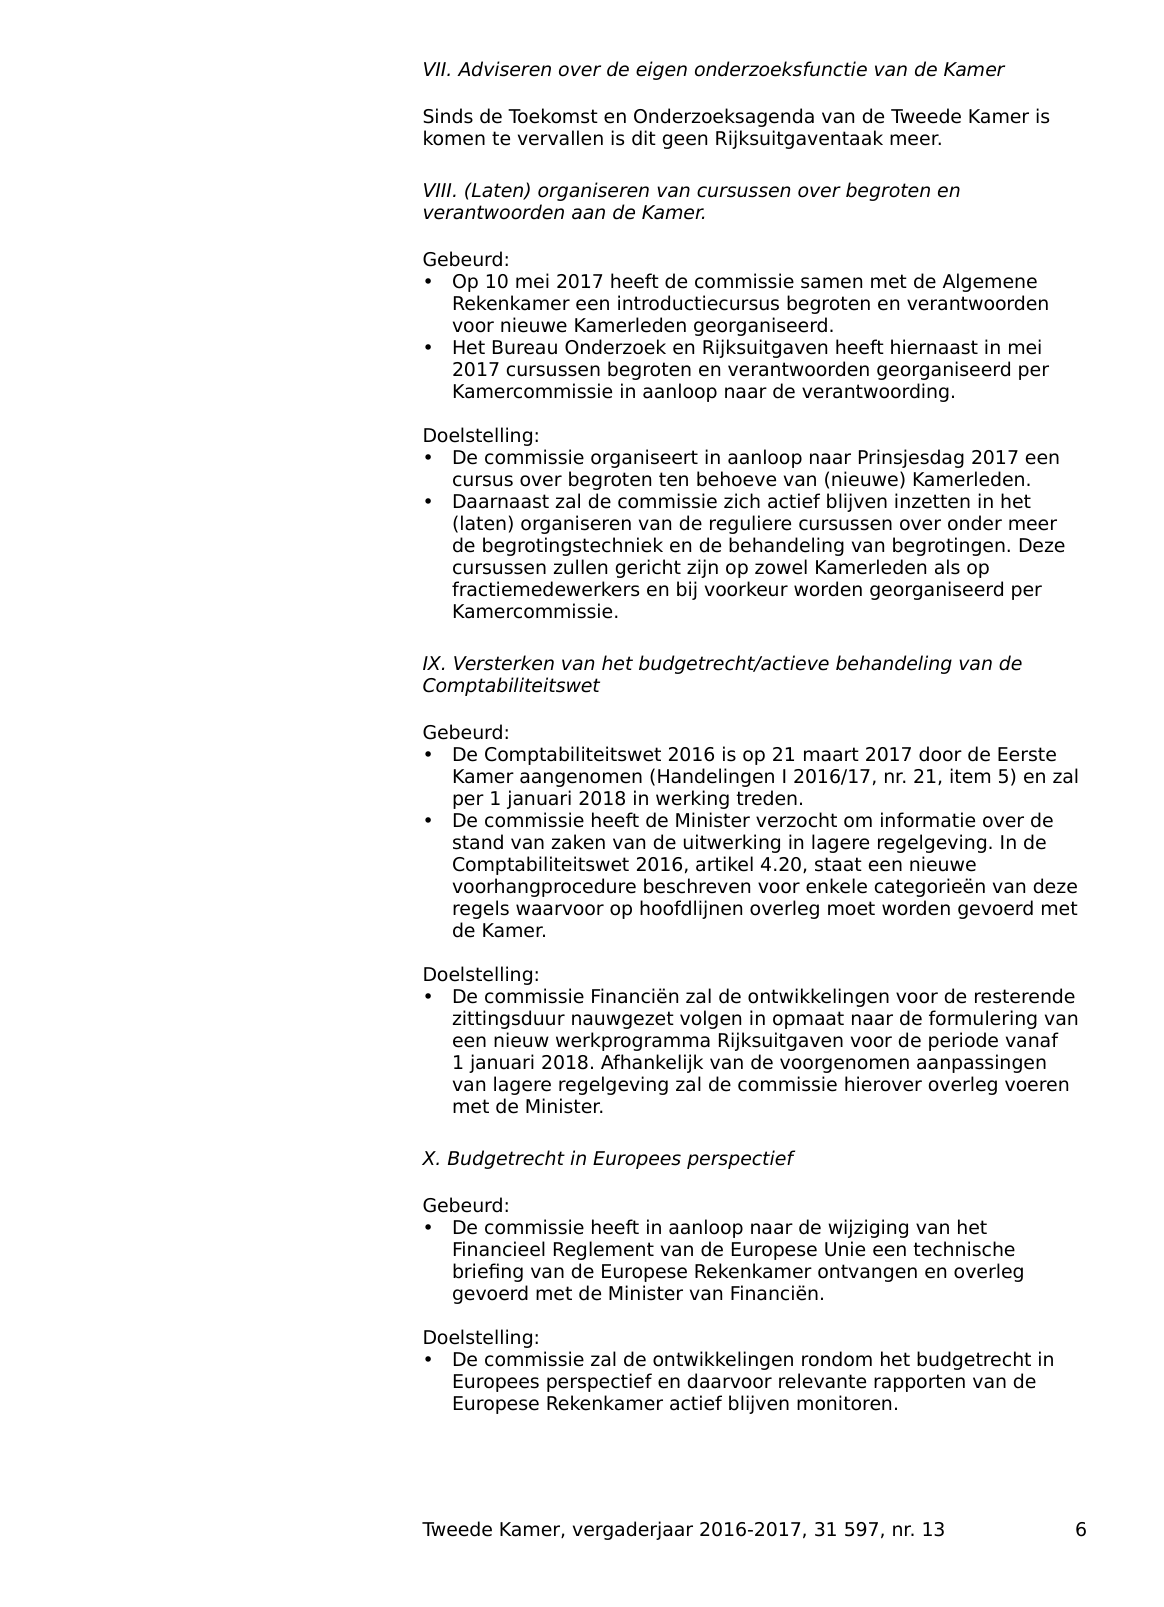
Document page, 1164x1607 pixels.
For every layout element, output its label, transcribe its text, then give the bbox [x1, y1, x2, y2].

subtitle IX. Versterken van het budgetrecht/actieve behandeling van de Comptabiliteitswet [422, 653, 1087, 697]
text • De commissie heeft in aanloop naar de wijziging van het Financieel Reglement van de Europese Unie een technische briefing van de Europese Rekenkamer ontvangen en overleg gevoerd met de Minister van Financiën. [422, 1217, 1087, 1304]
text • De Comptabiliteitswet 2016 is op 21 maart 2017 door de Eerste Kamer aangenomen (Handelingen I 2016/17, nr. 21, item 5) en zal per 1 januari 2018 in werking treden. [422, 744, 1087, 810]
text Doelstelling: [422, 425, 1087, 447]
subtitle VII. Adviseren over de eigen onderzoeksfunctie van de Kamer [422, 59, 1087, 81]
text Doelstelling: [422, 1327, 1087, 1349]
text • De commissie heeft de Minister verzocht om informatie over de stand van zaken van de uitwerking in lagere regelgeving. In de Comptabiliteitswet 2016, artikel 4.20, staat een nieuwe voorhangprocedure beschreven voor enkele categorieën van deze regels waarvoor op hoofdlijnen overleg moet worden gevoerd met de Kamer. [422, 810, 1087, 942]
subtitle VIII. (Laten) organiseren van cursussen over begroten en verantwoorden aan de Kamer. [422, 180, 1087, 224]
text Gebeurd: [422, 722, 1087, 744]
text Sinds de Toekomst en Onderzoeksagenda van de Tweede Kamer is komen te vervallen is dit geen Rijksuitgaventaak meer. [422, 106, 1087, 150]
text Gebeurd: [422, 1194, 1087, 1217]
text Gebeurd: [422, 249, 1087, 271]
text • Het Bureau Onderzoek en Rijksuitgaven heeft hiernaast in mei 2017 cursussen begroten en verantwoorden georganiseerd per Kamercommissie in aanloop naar de verantwoording. [422, 337, 1087, 403]
text • De commissie organiseert in aanloop naar Prinsjesdag 2017 een cursus over begroten ten behoeve van (nieuwe) Kamerleden. [422, 447, 1087, 491]
text • De commissie zal de ontwikkelingen rondom het budgetrecht in Europees perspectief en daarvoor relevante rapporten van de Europese Rekenkamer actief blijven monitoren. [422, 1349, 1087, 1414]
text • Op 10 mei 2017 heeft de commissie samen met de Algemene Rekenkamer een introductiecursus begroten en verantwoorden voor nieuwe Kamerleden georganiseerd. [422, 271, 1087, 337]
text Doelstelling: [422, 964, 1087, 986]
subtitle X. Budgetrecht in Europees perspectief [422, 1148, 1087, 1169]
text • De commissie Financiën zal de ontwikkelingen voor de resterende zittingsduur nauwgezet volgen in opmaat naar de formulering van een nieuw werkprogramma Rijksuitgaven voor de periode vanaf 1 januari 2018. Afhankelijk van de voorgenomen aanpassingen van lagere regelgeving zal de commissie hierover overleg voeren met de Minister. [422, 986, 1087, 1118]
text • Daarnaast zal de commissie zich actief blijven inzetten in het (laten) organiseren van de reguliere cursussen over onder meer de begrotingstechniek en de behandeling van begrotingen. Deze cursussen zullen gericht zijn op zowel Kamerleden als op fractiemedewerkers en bij voorkeur worden georganiseerd per Kamercommissie. [422, 491, 1087, 623]
